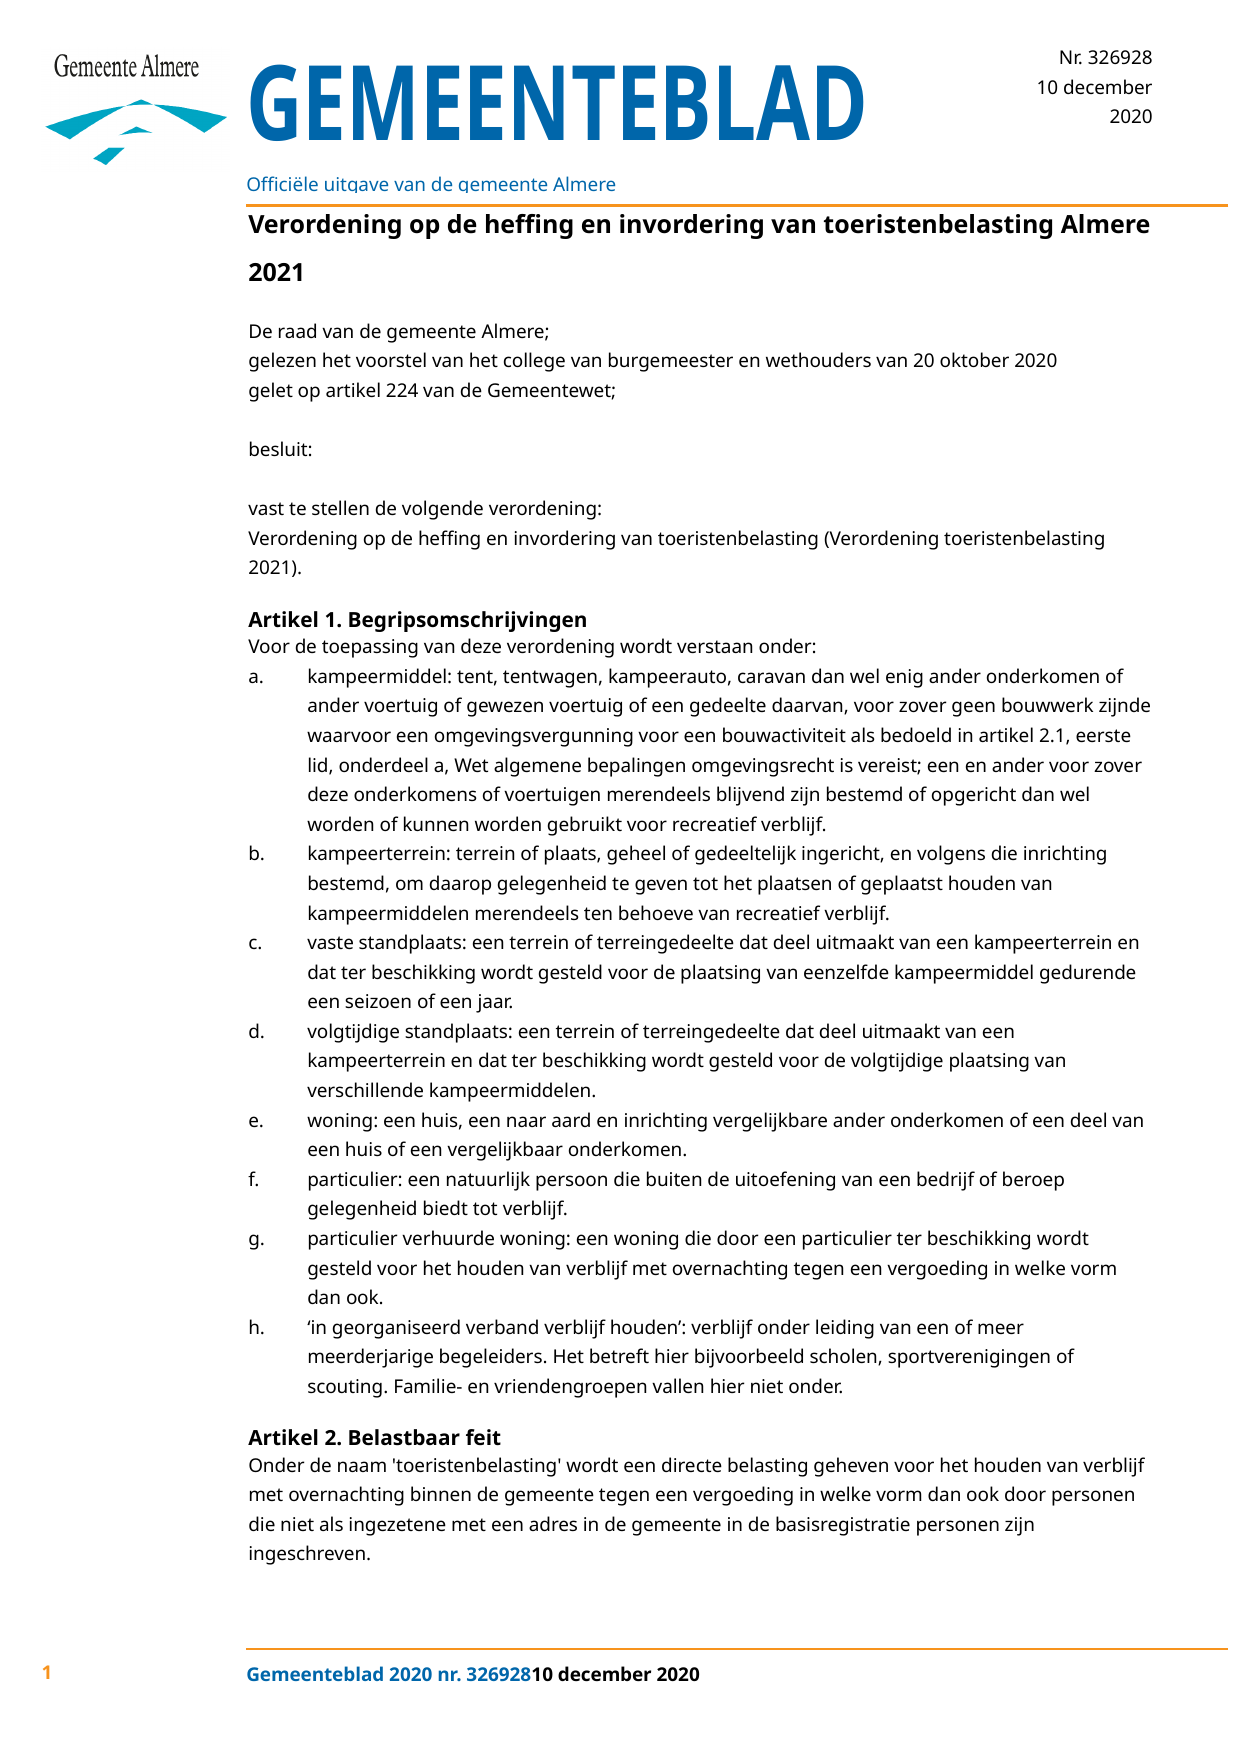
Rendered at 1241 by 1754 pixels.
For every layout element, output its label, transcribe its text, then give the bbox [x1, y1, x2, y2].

list volgtijdige standplaats: een terrein of terreingedeelte dat deel uitmaakt van een kampeerterrein en dat ter beschikking wordt gesteld voor de volgtijdige plaatsing van verschillende kampeermiddelen. [248, 1018, 1152, 1103]
text Voor de toepassing van deze verordening wordt verstaan onder: [248, 633, 1152, 659]
list ‘in georganiseerd verband verblijf houden’: verblijf onder leiding van een of meer meerderjarige begeleiders. Het betreft hier bijvoorbeeld scholen, sportverenigingen of scouting. Familie- en vriendengroepen vallen hier niet onder. [248, 1314, 1152, 1399]
list particulier verhuurde woning: een woning die door een particulier ter beschikking wordt gesteld voor het houden van verblijf met overnachting tegen een vergoeding in welke vorm dan ook. [248, 1225, 1152, 1310]
text Onder de naam 'toeristenbelasting' wordt een directe belasting geheven voor het houden van verblijf met overnachting binnen de gemeente tegen een vergoeding in welke vorm dan ook door personen die niet als ingezetene met een adres in de gemeente in de basisregistratie personen zijn ingeschreven. [248, 1452, 1152, 1566]
list woning: een huis, een naar aard en inrichting vergelijkbare ander onderkomen of een deel van een huis of een vergelijkbaar onderkomen. [248, 1107, 1152, 1162]
text Verordening op de heffing en invordering van toeristenbelasting (Verordening toeristenbelasting 2021). [248, 525, 1152, 580]
text Artikel 2. Belastbaar feit [248, 1423, 1152, 1452]
text besluit: [248, 436, 1152, 462]
list kampeermiddel: tent, tentwagen, kampeerauto, caravan dan wel enig ander onderkomen of ander voertuig of gewezen voertuig of een gedeelte daarvan, voor zover geen bouwwerk zijnde waarvoor een omgevingsvergunning voor een bouwactiviteit als bedoeld in artikel 2.1, eerste lid, onderdeel a, Wet algemene bepalingen omgevingsrecht is vereist; een en ander voor zover deze onderkomens of voertuigen merendeels blijvend zijn bestemd of opgericht dan wel worden of kunnen worden gebruikt voor recreatief verblijf. [248, 663, 1152, 837]
list kampeerterrein: terrein of plaats, geheel of gedeeltelijk ingericht, en volgens die inrichting bestemd, om daarop gelegenheid te geven tot het plaatsen of geplaatst houden van kampeermiddelen merendeels ten behoeve van recreatief verblijf. [248, 841, 1152, 925]
picture [41, 47, 231, 172]
list particulier: een natuurlijk persoon die buiten de uitoefening van een bedrijf of beroep gelegenheid biedt tot verblijf. [248, 1166, 1152, 1221]
text Verordening op de heffing en invordering van toeristenbelasting Almere 2021 [248, 207, 1152, 288]
text gelet op artikel 224 van de Gemeentewet; [248, 377, 1152, 403]
text Artikel 1. Begripsomschrijvingen [248, 605, 1152, 633]
list vaste standplaats: een terrein of terreingedeelte dat deel uitmaakt van een kampeerterrein en dat ter beschikking wordt gesteld voor de plaatsing van eenzelfde kampeermiddel gedurende een seizoen of een jaar. [248, 929, 1152, 1014]
text De raad van de gemeente Almere; [248, 318, 1152, 344]
text gelezen het voorstel van het college van burgemeester en wethouders van 20 oktober 2020 [248, 347, 1152, 373]
text vast te stellen de volgende verordening: [248, 495, 1152, 521]
